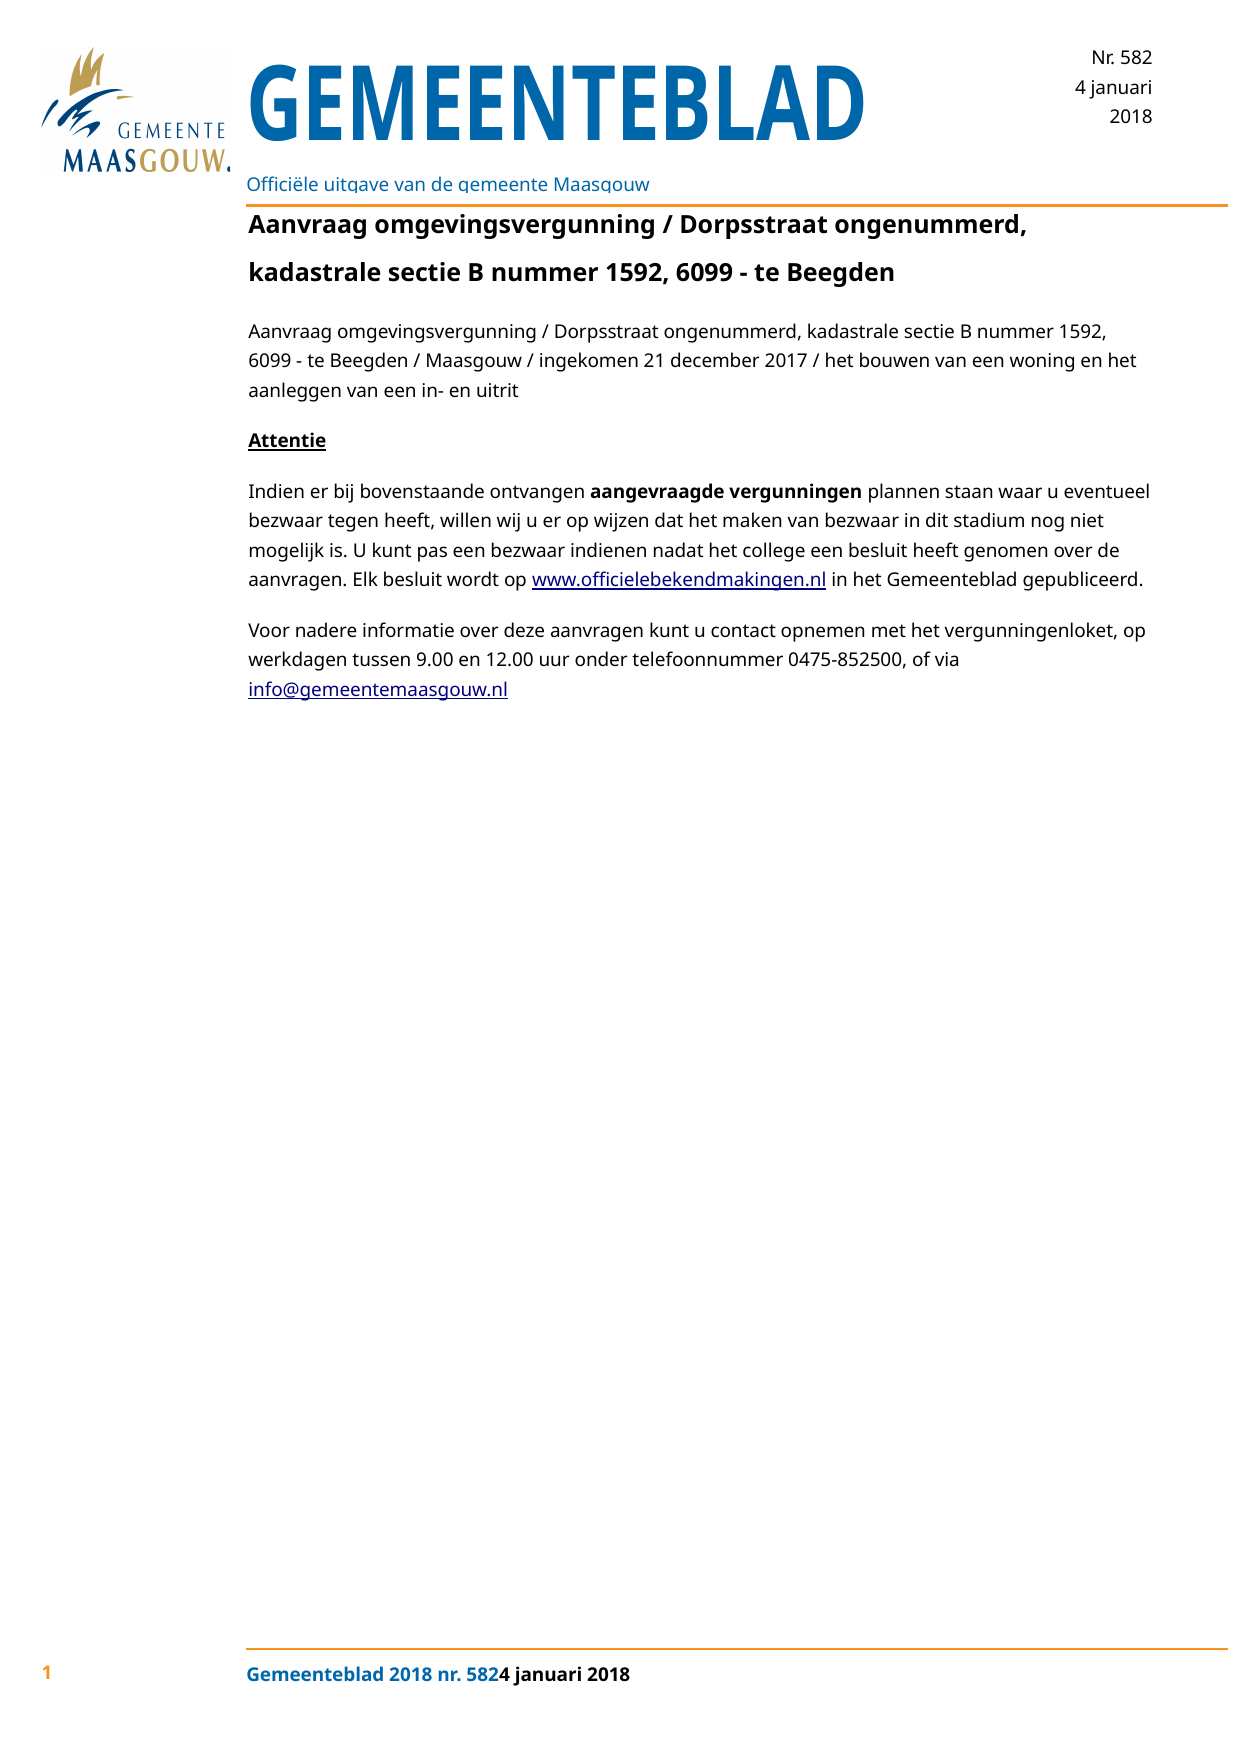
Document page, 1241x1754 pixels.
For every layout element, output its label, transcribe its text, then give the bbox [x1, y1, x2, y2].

text Voor nadere informatie over deze aanvragen kunt u contact opnemen met het vergunningenloket, op werkdagen tussen 9.00 en 12.00 uur onder telefoonnummer 0475-852500, of via info@gemeentemaasgouw.nl [248, 617, 1152, 702]
picture [41, 47, 231, 172]
text Attentie [248, 427, 1152, 453]
text Aanvraag omgevingsvergunning / Dorpsstraat ongenummerd, kadastrale sectie B nummer 1592, 6099 - te Beegden [248, 207, 1152, 288]
text Aanvraag omgevingsvergunning / Dorpsstraat ongenummerd, kadastrale sectie B nummer 1592, 6099 - te Beegden / Maasgouw / ingekomen 21 december 2017 / het bouwen van een woning en het aanleggen van een in- en uitrit [248, 318, 1152, 403]
text Indien er bij bovenstaande ontvangen aangevraagde vergunningen plannen staan waar u eventueel bezwaar tegen heeft, willen wij u er op wijzen dat het maken van bezwaar in dit stadium nog niet mogelijk is. U kunt pas een bezwaar indienen nadat het college een besluit heeft genomen over de aanvragen. Elk besluit wordt op www.officielebekendmakingen.nl in het Gemeenteblad gepubliceerd. [248, 478, 1152, 592]
